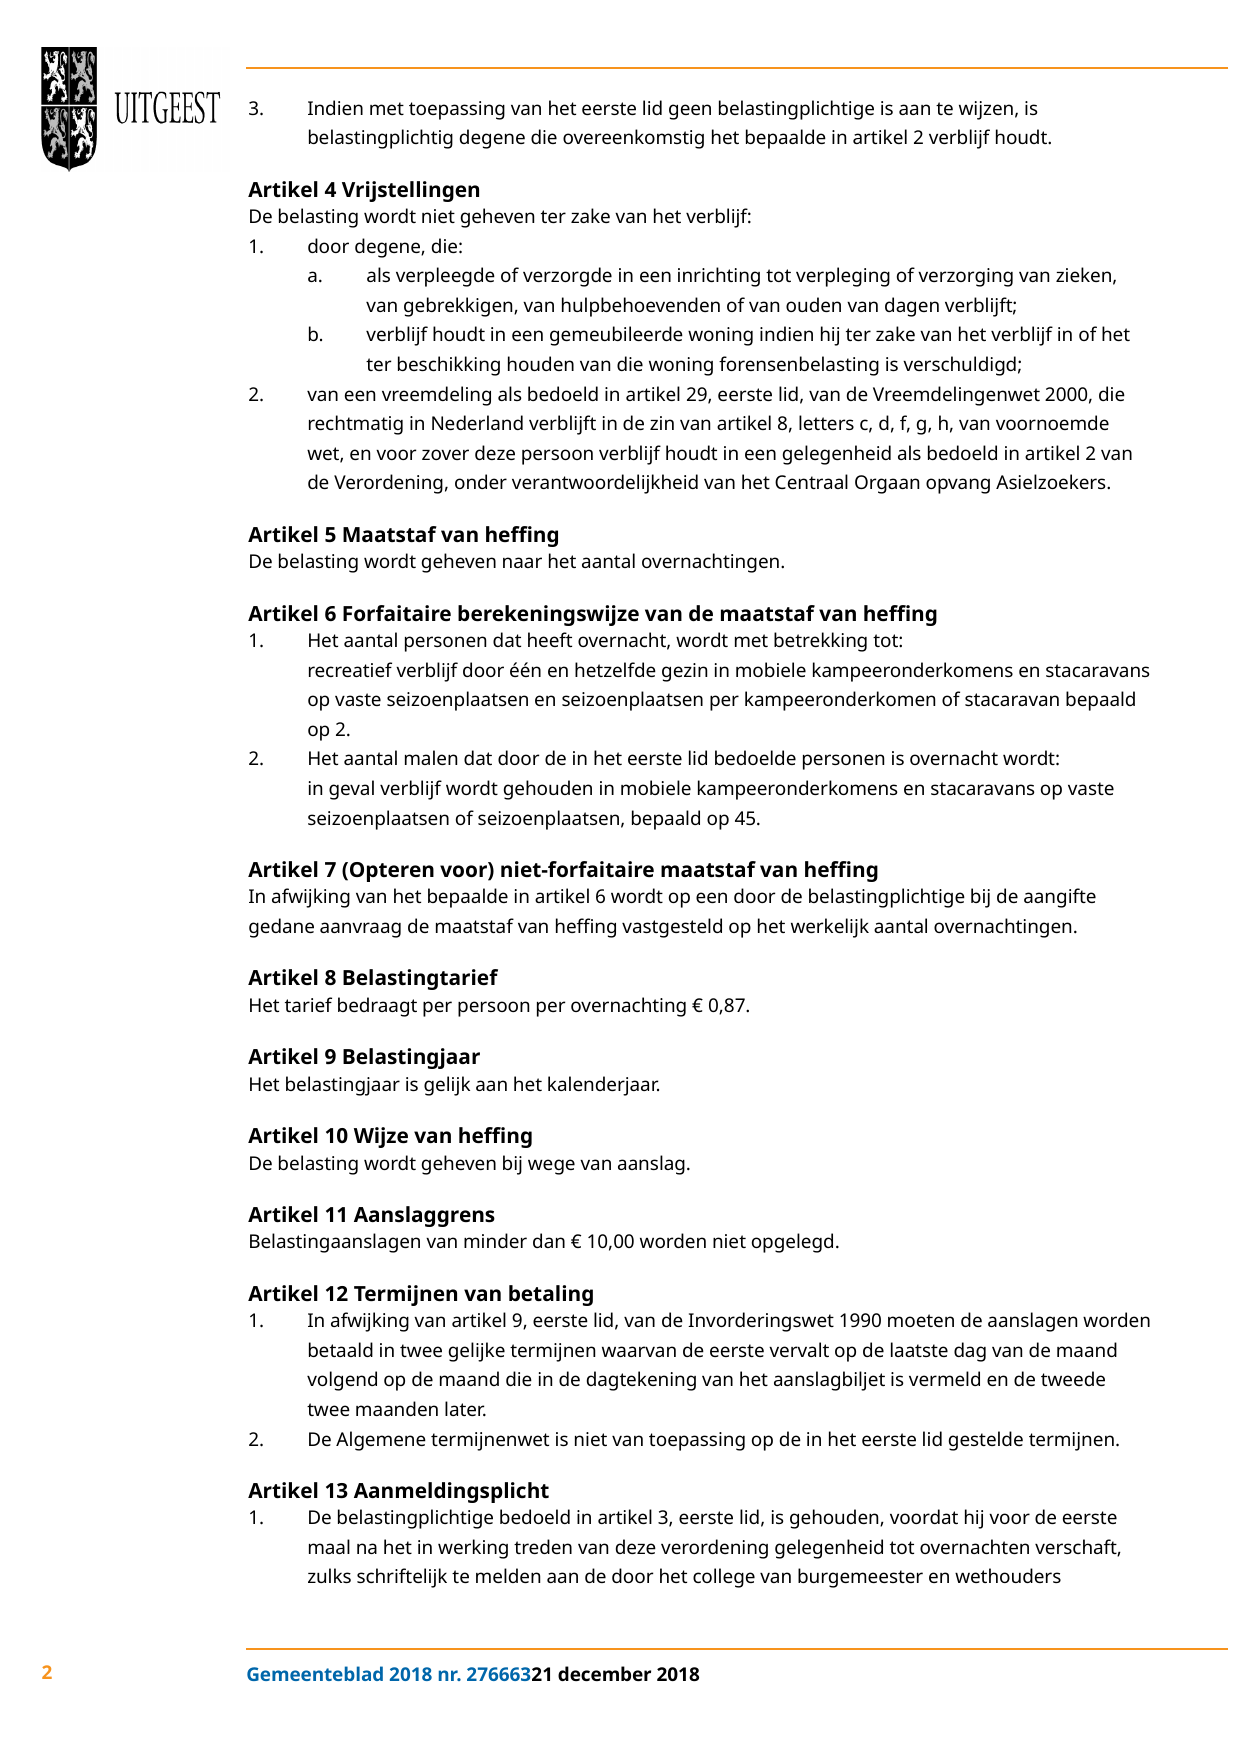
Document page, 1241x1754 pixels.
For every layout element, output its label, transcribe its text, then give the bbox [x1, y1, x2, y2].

text Artikel 13 Aanmeldingsplicht [248, 1476, 1152, 1504]
text In afwijking van het bepaalde in artikel 6 wordt op een door de belastingplichtige bij de aangifte gedane aanvraag de maatstaf van heffing vastgesteld op het werkelijk aantal overnachtingen. [248, 883, 1152, 939]
text Artikel 12 Termijnen van betaling [248, 1279, 1152, 1307]
picture [41, 47, 231, 172]
text Artikel 9 Belastingjaar [248, 1042, 1152, 1071]
text Artikel 10 Wijze van heffing [248, 1121, 1152, 1150]
text De belasting wordt geheven naar het aantal overnachtingen. [248, 548, 1152, 574]
list Het aantal personen dat heeft overnacht, wordt met betrekking tot: [248, 627, 1152, 653]
text Artikel 7 (Opteren voor) niet-forfaitaire maatstaf van heffing [248, 855, 1152, 883]
list recreatief verblijf door één en hetzelfde gezin in mobiele kampeeronderkomens en stacaravans op vaste seizoenplaatsen en seizoenplaatsen per kampeeronderkomen of stacaravan bepaald op 2. [248, 657, 1152, 742]
list als verpleegde of verzorgde in een inrichting tot verpleging of verzorging van zieken, van gebrekkigen, van hulpbehoevenden of van ouden van dagen verblijft; [307, 262, 1152, 318]
list In afwijking van artikel 9, eerste lid, van de Invorderingswet 1990 moeten de aanslagen worden betaald in twee gelijke termijnen waarvan de eerste vervalt op de laatste dag van de maand volgend op de maand die in de dagtekening van het aanslagbiljet is vermeld en de tweede twee maanden later. [248, 1307, 1152, 1422]
text Het belastingjaar is gelijk aan het kalenderjaar. [248, 1071, 1152, 1097]
text Artikel 6 Forfaitaire berekeningswijze van de maatstaf van heffing [248, 599, 1152, 627]
text Artikel 11 Aanslaggrens [248, 1200, 1152, 1228]
list door degene, die: [248, 233, 1152, 258]
list De belastingplichtige bedoeld in artikel 3, eerste lid, is gehouden, voordat hij voor de eerste maal na het in werking treden van deze verordening gelegenheid tot overnachten verschaft, zulks schriftelijk te melden aan de door het college van burgemeester en wethouders [248, 1504, 1152, 1589]
text Artikel 5 Maatstaf van heffing [248, 520, 1152, 548]
text Artikel 8 Belastingtarief [248, 963, 1152, 992]
text Het tarief bedraagt per persoon per overnachting € 0,87. [248, 992, 1152, 1018]
list De Algemene termijnenwet is niet van toepassing op de in het eerste lid gestelde termijnen. [248, 1426, 1152, 1451]
text De belasting wordt niet geheven ter zake van het verblijf: [248, 203, 1152, 229]
list Het aantal malen dat door de in het eerste lid bedoelde personen is overnacht wordt: [248, 746, 1152, 771]
text Artikel 4 Vrijstellingen [248, 175, 1152, 203]
list Indien met toepassing van het eerste lid geen belastingplichtige is aan te wijzen, is belastingplichtig degene die overeenkomstig het bepaalde in artikel 2 verblijf houdt. [248, 95, 1152, 150]
text De belasting wordt geheven bij wege van aanslag. [248, 1150, 1152, 1175]
text Belastingaanslagen van minder dan € 10,00 worden niet opgelegd. [248, 1228, 1152, 1254]
list van een vreemdeling als bedoeld in artikel 29, eerste lid, van de Vreemdelingenwet 2000, die rechtmatig in Nederland verblijft in de zin van artikel 8, letters c, d, f, g, h, van voornoemde wet, en voor zover deze persoon verblijf houdt in een gelegenheid als bedoeld in artikel 2 van de Verordening, onder verantwoordelijkheid van het Centraal Orgaan opvang Asielzoekers. [248, 381, 1152, 495]
list in geval verblijf wordt gehouden in mobiele kampeeronderkomens en stacaravans op vaste seizoenplaatsen of seizoenplaatsen, bepaald op 45. [248, 775, 1152, 830]
list verblijf houdt in een gemeubileerde woning indien hij ter zake van het verblijf in of het ter beschikking houden van die woning forensenbelasting is verschuldigd; [307, 322, 1152, 377]
